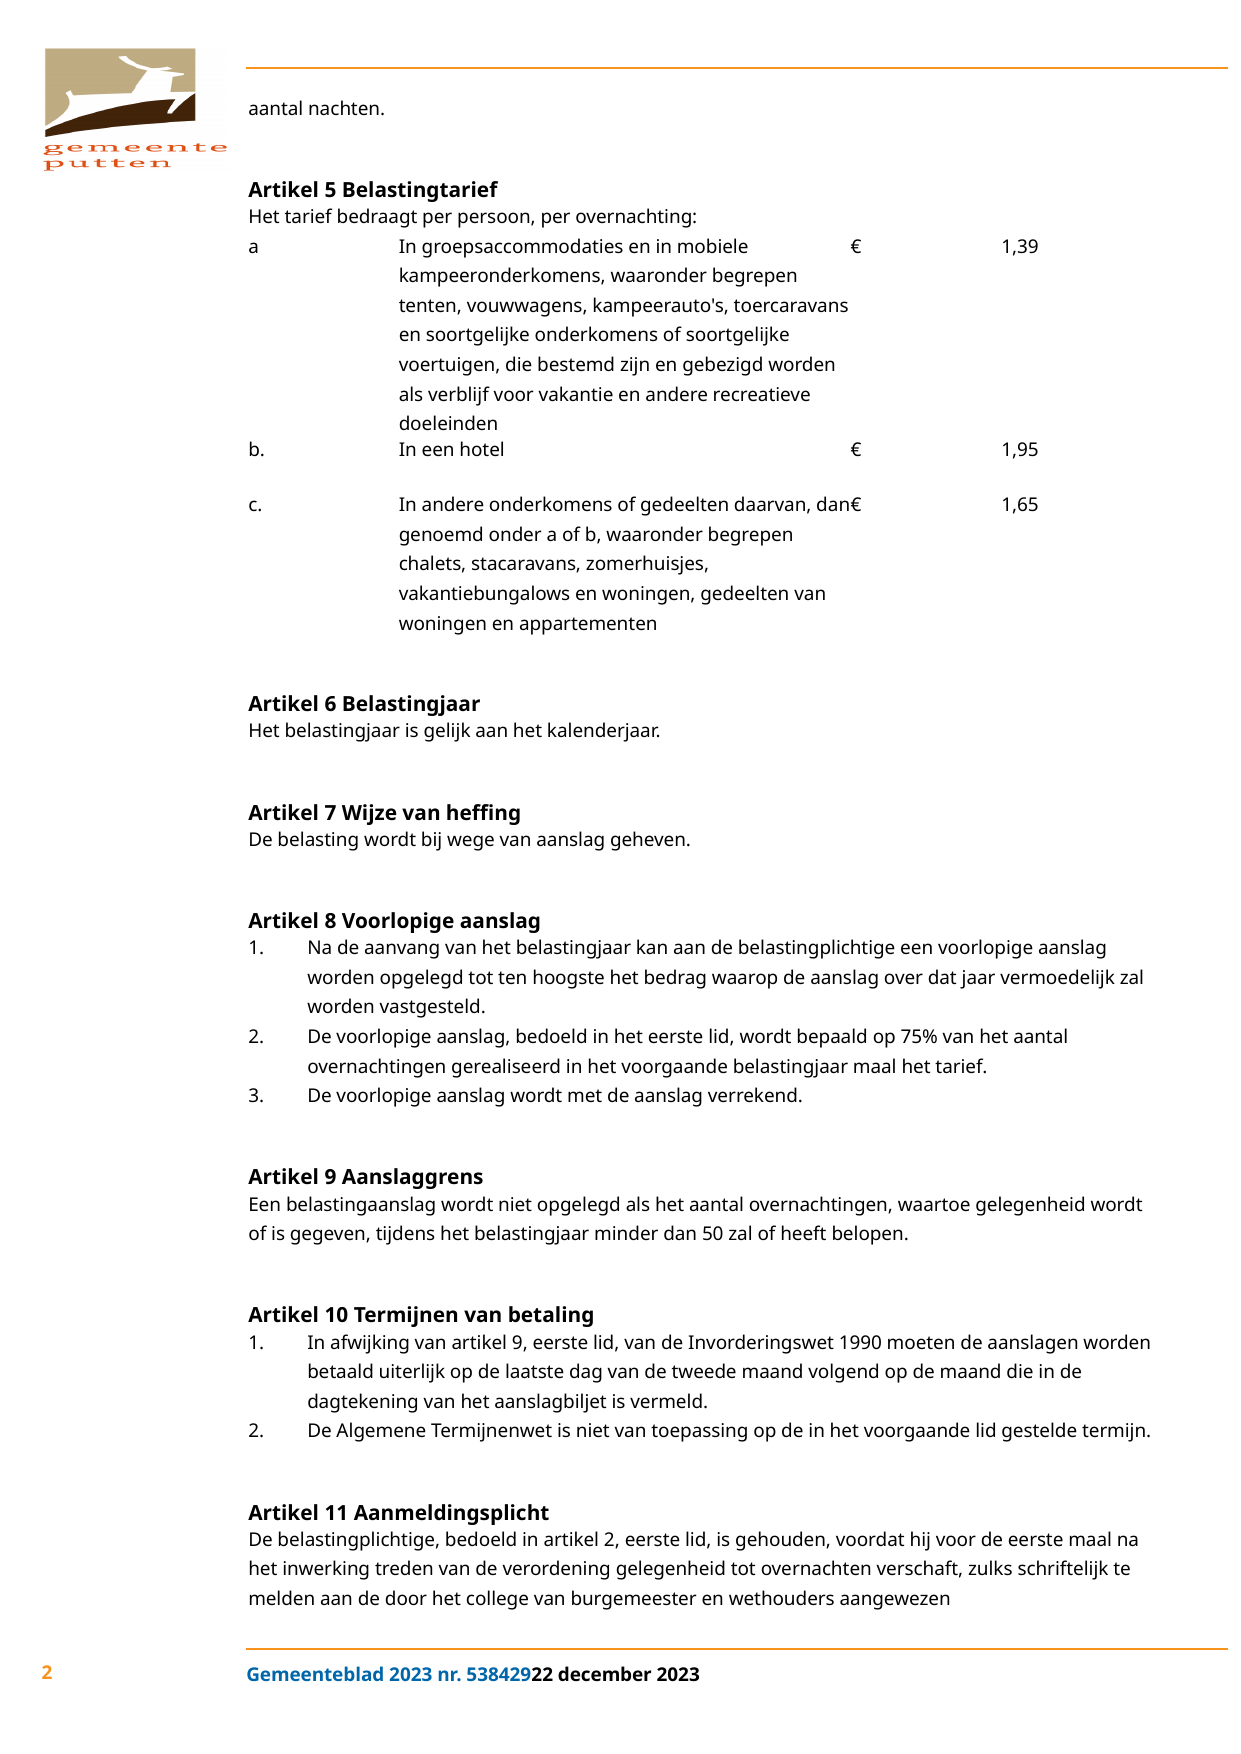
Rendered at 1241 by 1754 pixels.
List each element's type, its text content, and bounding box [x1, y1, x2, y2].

text Artikel 10 Termijnen van betaling [248, 1300, 1152, 1329]
text Artikel 6 Belastingjaar [248, 689, 1152, 718]
table_cell b. [248, 436, 398, 491]
text Artikel 7 Wijze van heffing [248, 798, 1152, 826]
list Na de aanvang van het belastingjaar kan aan de belastingplichtige een voorlopige aanslag worden opgelegd tot ten hoogste het bedrag waarop de aanslag over dat jaar vermoedelijk zal worden vastgesteld. [248, 934, 1152, 1019]
table_cell In andere onderkomens of gedeelten daarvan, dan genoemd onder a of b, waaronder begrepen chalets, stacaravans, zomerhuisjes, vakantiebungalows en woningen, gedeelten van woningen en appartementen [399, 491, 850, 636]
text Artikel 5 Belastingtarief [248, 175, 1152, 203]
text Artikel 11 Aanmeldingsplicht [248, 1498, 1152, 1526]
table_cell € [850, 491, 1001, 636]
table_cell € [850, 436, 1001, 491]
table_header € [850, 233, 1001, 436]
table_header a [248, 233, 398, 436]
list De voorlopige aanslag wordt met de aanslag verrekend. [248, 1082, 1152, 1108]
text Artikel 9 Aanslaggrens [248, 1162, 1152, 1191]
picture [41, 47, 231, 172]
table_cell 1,95 [1001, 436, 1152, 491]
text Een belastingaanslag wordt niet opgelegd als het aantal overnachtingen, waartoe gelegenheid wordt of is gegeven, tijdens het belastingjaar minder dan 50 zal of heeft belopen. [248, 1191, 1152, 1246]
table_cell c. [248, 491, 398, 636]
text Artikel 8 Voorlopige aanslag [248, 906, 1152, 934]
text De belasting wordt bij wege van aanslag geheven. [248, 826, 1152, 852]
table_header 1,39 [1001, 233, 1152, 436]
table_cell 1,65 [1001, 491, 1152, 636]
text Het tarief bedraagt per persoon, per overnachting: [248, 203, 1152, 229]
text aantal nachten. [248, 95, 1152, 121]
list De Algemene Termijnenwet is niet van toepassing op de in het voorgaande lid gestelde termijn. [248, 1418, 1152, 1443]
list De voorlopige aanslag, bedoeld in het eerste lid, wordt bepaald op 75% van het aantal overnachtingen gerealiseerd in het voorgaande belastingjaar maal het tarief. [248, 1023, 1152, 1078]
table_header In groepsaccommodaties en in mobiele kampeeronderkomens, waaronder begrepen tenten, vouwwagens, kampeerauto's, toercaravans en soortgelijke onderkomens of soortgelijke voertuigen, die bestemd zijn en gebezigd worden als verblijf voor vakantie en andere recreatieve doeleinden [399, 233, 850, 436]
text Het belastingjaar is gelijk aan het kalenderjaar. [248, 718, 1152, 743]
list In afwijking van artikel 9, eerste lid, van de Invorderingswet 1990 moeten de aanslagen worden betaald uiterlijk op de laatste dag van de tweede maand volgend op de maand die in de dagtekening van het aanslagbiljet is vermeld. [248, 1329, 1152, 1414]
table_cell In een hotel [399, 436, 850, 491]
text De belastingplichtige, bedoeld in artikel 2, eerste lid, is gehouden, voordat hij voor de eerste maal na het inwerking treden van de verordening gelegenheid tot overnachten verschaft, zulks schriftelijk te melden aan de door het college van burgemeester en wethouders aangewezen [248, 1526, 1152, 1611]
